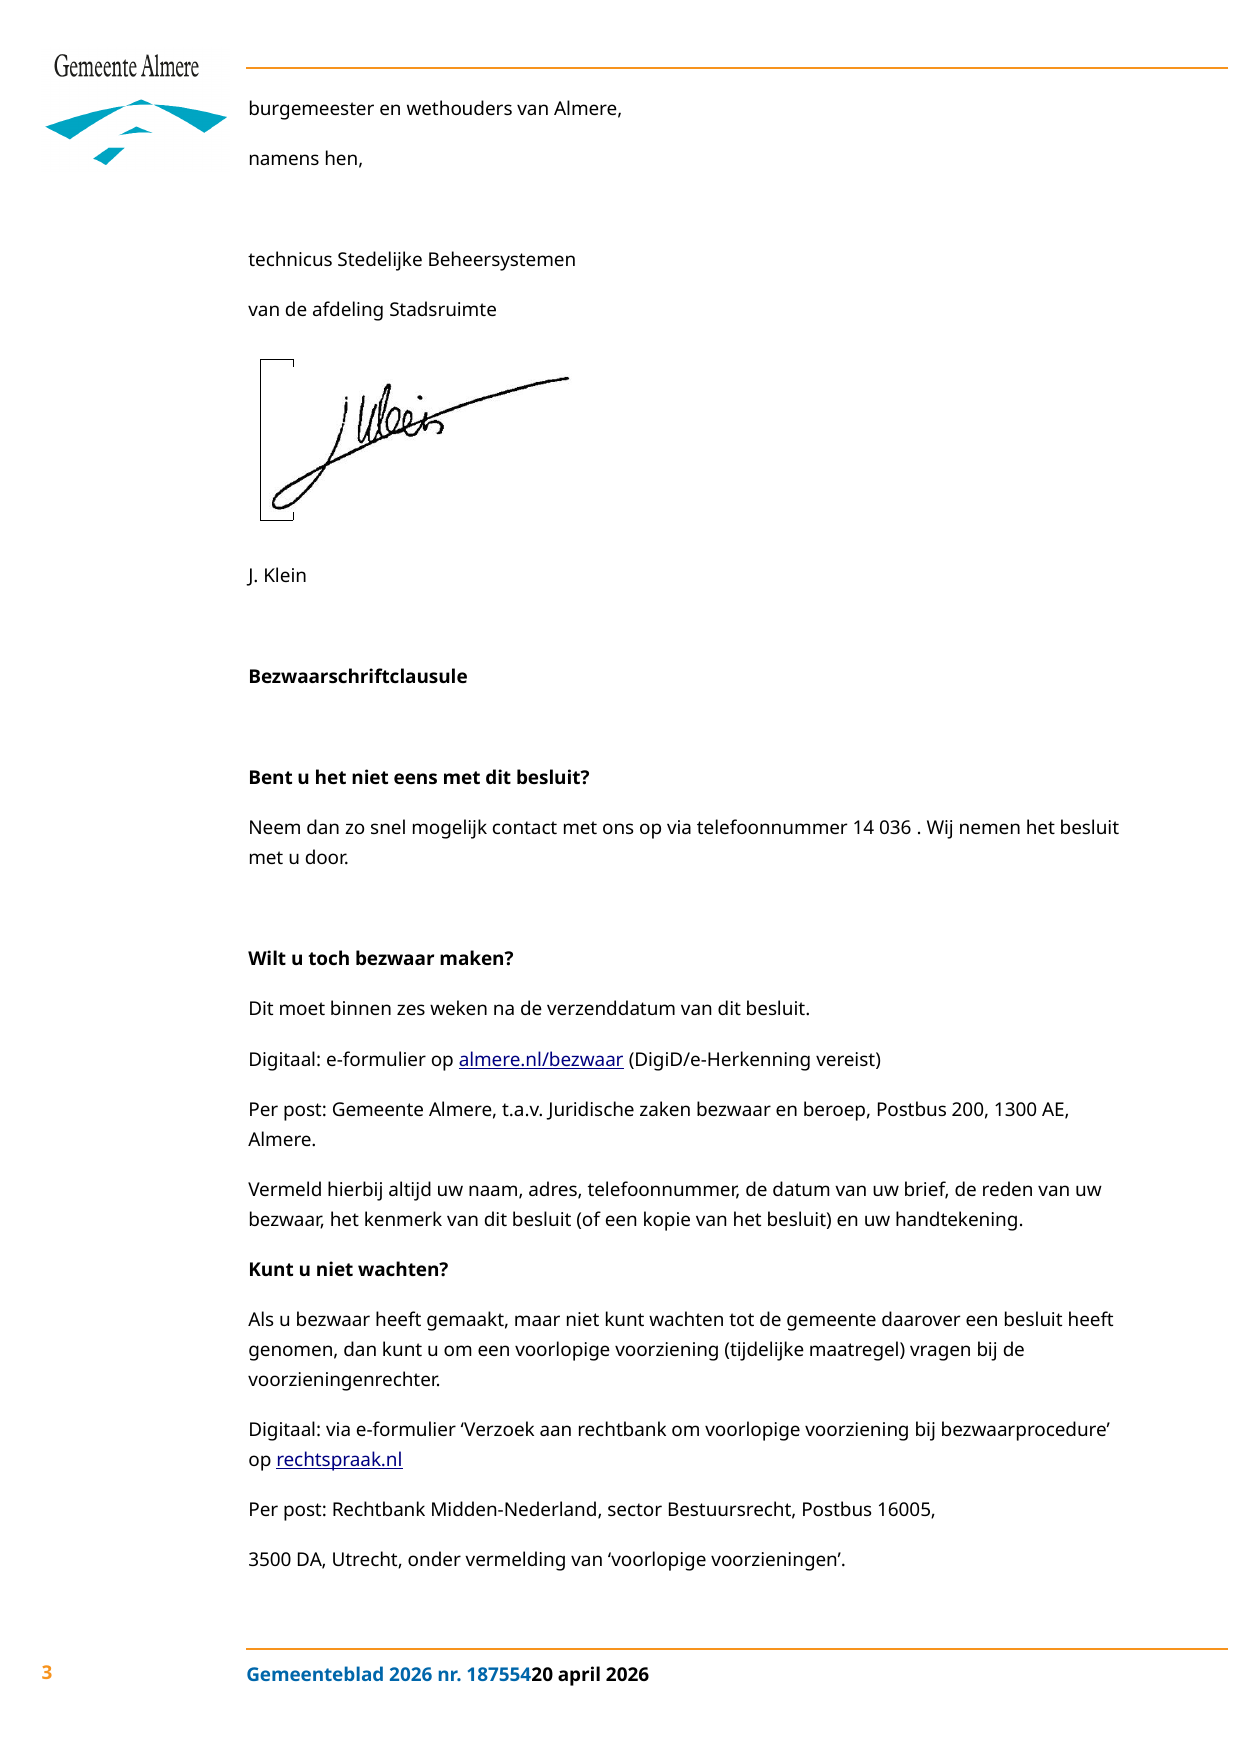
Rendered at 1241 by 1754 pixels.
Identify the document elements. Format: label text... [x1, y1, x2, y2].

text Wilt u toch bezwaar maken? [248, 945, 1152, 971]
text Bent u het niet eens met dit besluit? [248, 764, 1152, 790]
text van de afdeling Stadsruimte [248, 296, 1152, 322]
text Digitaal: via e-formulier ‘Verzoek aan rechtbank om voorlopige voorziening bij bezwaarprocedure’ op rechtspraak.nl [248, 1416, 1152, 1471]
text burgemeester en wethouders van Almere, [248, 95, 1152, 121]
text 3500 DA, Utrecht, onder vermelding van ‘voorlopige voorzieningen’. [248, 1547, 1152, 1572]
text Digitaal: e-formulier op almere.nl/bezwaar (DigiD/e-Herkenning vereist) [248, 1046, 1152, 1071]
text Neem dan zo snel mogelijk contact met ons op via telefoonnummer 14 036 . Wij nemen het besluit met u door. [248, 814, 1152, 870]
picture [268, 367, 572, 512]
text Bezwaarschriftclausule [248, 663, 1152, 689]
text Vermeld hierbij altijd uw naam, adres, telefoonnummer, de datum van uw brief, de reden van uw bezwaar, het kenmerk van dit besluit (of een kopie van het besluit) en uw handtekening. [248, 1176, 1152, 1231]
picture [41, 47, 231, 172]
text Kunt u niet wachten? [248, 1256, 1152, 1282]
text Per post: Gemeente Almere, t.a.v. Juridische zaken bezwaar en beroep, Postbus 200, 1300 AE, Almere. [248, 1096, 1152, 1151]
text J. Klein [248, 562, 1152, 588]
text namens hen, [248, 145, 1152, 171]
text technicus Stedelijke Beheersystemen [248, 246, 1152, 272]
text Per post: Rechtbank Midden-Nederland, sector Bestuursrecht, Postbus 16005, [248, 1496, 1152, 1522]
text Als u bezwaar heeft gemaakt, maar niet kunt wachten tot de gemeente daarover een besluit heeft genomen, dan kunt u om een voorlopige voorziening (tijdelijke maatregel) vragen bij de voorzieningenrechter. [248, 1307, 1152, 1391]
text Dit moet binnen zes weken na de verzenddatum van dit besluit. [248, 995, 1152, 1021]
